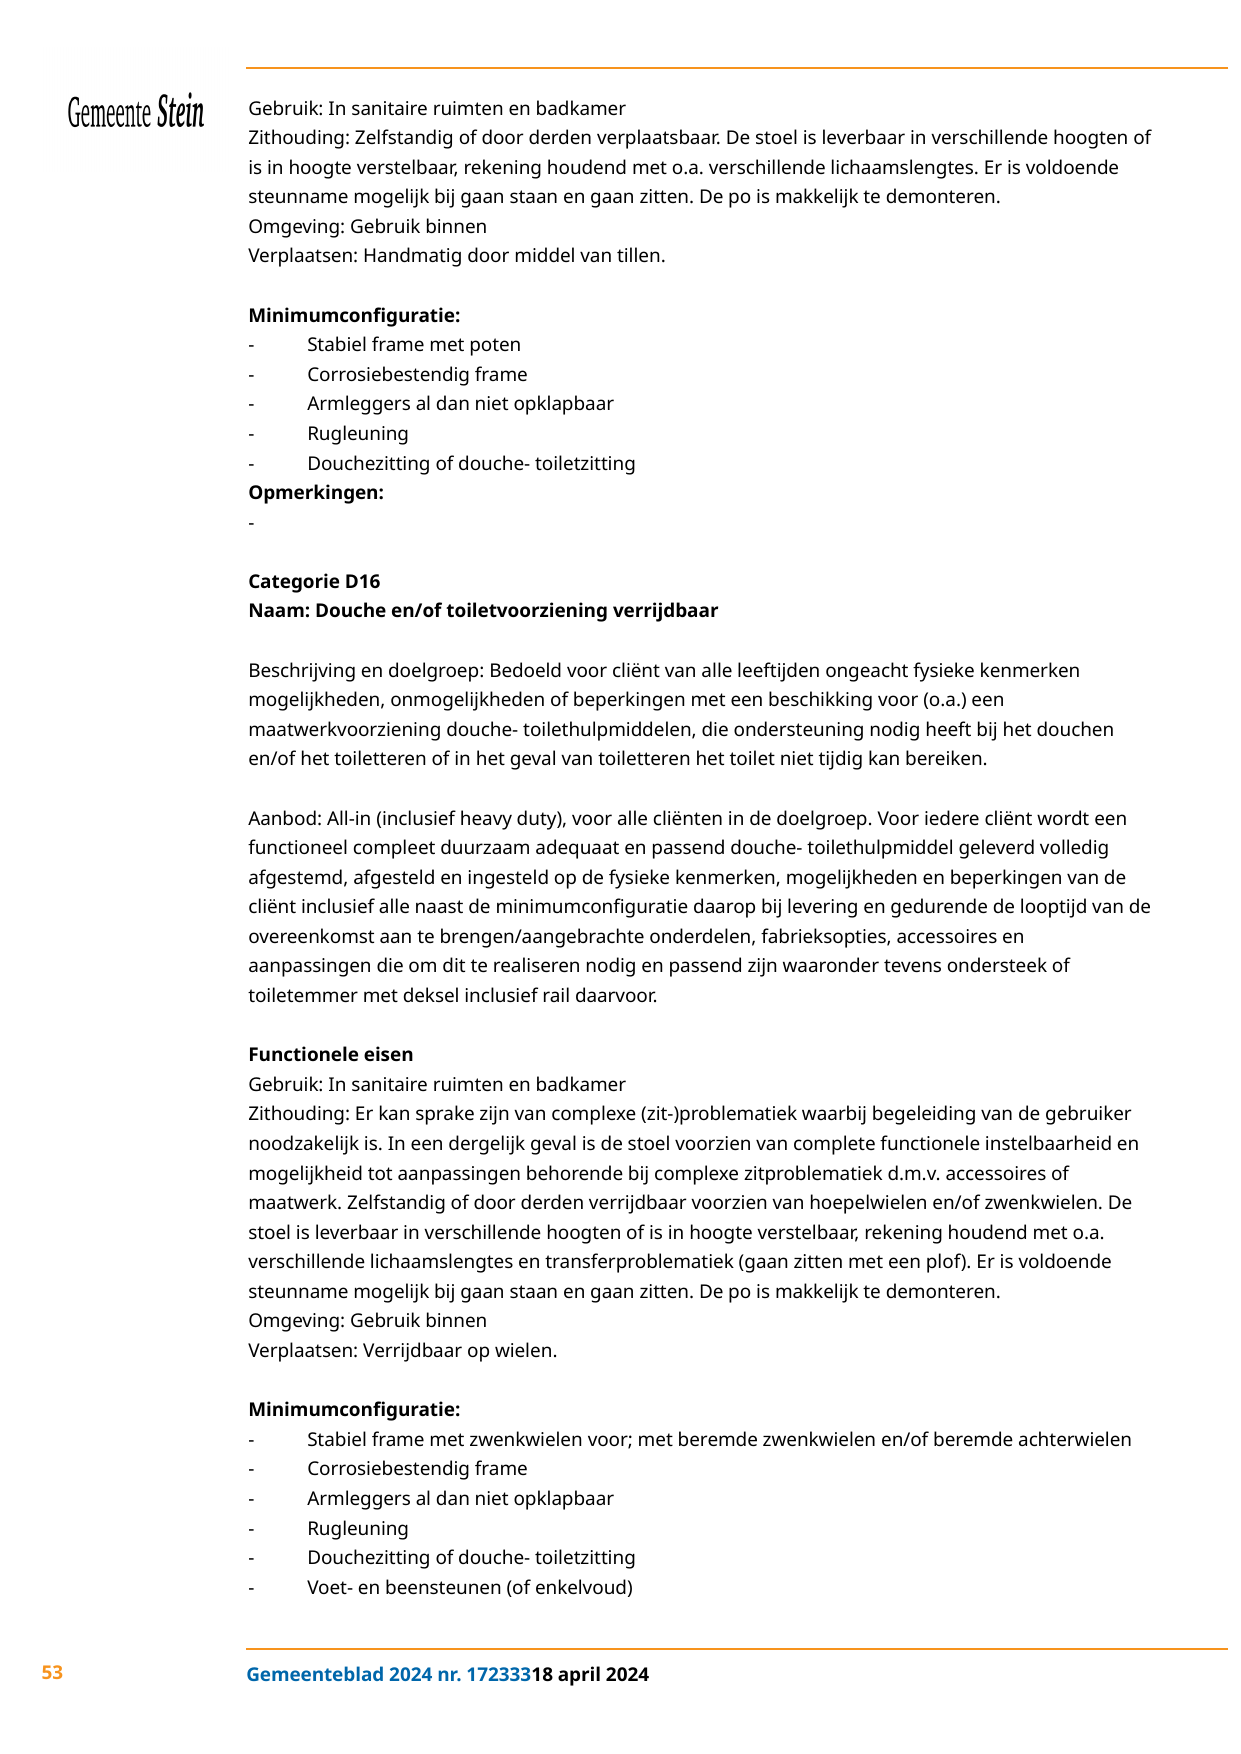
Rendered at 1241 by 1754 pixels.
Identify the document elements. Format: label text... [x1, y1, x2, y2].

text Minimumconfiguratie: [248, 302, 1152, 328]
list Stabiel frame met zwenkwielen voor; met beremde zwenkwielen en/of beremde achterwielen [248, 1426, 1152, 1452]
text Gebruik: In sanitaire ruimten en badkamer [248, 95, 1152, 121]
text Functionele eisen [248, 1041, 1152, 1067]
text Verplaatsen: Verrijdbaar op wielen. [248, 1337, 1152, 1363]
text Zithouding: Zelfstandig of door derden verplaatsbaar. De stoel is leverbaar in verschillende hoogten of is in hoogte verstelbaar, rekening houdend met o.a. verschillende lichaamslengtes. Er is voldoende steunname mogelijk bij gaan staan en gaan zitten. De po is makkelijk te demonteren. [248, 124, 1152, 209]
list Rugleuning [248, 1515, 1152, 1541]
list Douchezitting of douche- toiletzitting [248, 1544, 1152, 1570]
text Categorie D16 [248, 568, 1152, 594]
list Stabiel frame met poten [248, 331, 1152, 357]
list Armleggers al dan niet opklapbaar [248, 1485, 1152, 1511]
text Minimumconfiguratie: [248, 1396, 1152, 1422]
text Naam: Douche en/of toiletvoorziening verrijdbaar [248, 598, 1152, 623]
text Opmerkingen: [248, 479, 1152, 505]
picture [41, 47, 231, 172]
list Douchezitting of douche- toiletzitting [248, 450, 1152, 476]
text Beschrijving en doelgroep: Bedoeld voor cliënt van alle leeftijden ongeacht fysieke kenmerken mogelijkheden, onmogelijkheden of beperkingen met een beschikking voor (o.a.) een maatwerkvoorziening douche- toilethulpmiddelen, die ondersteuning nodig heeft bij het douchen en/of het toiletteren of in het geval van toiletteren het toilet niet tijdig kan bereiken. [248, 657, 1152, 771]
list Rugleuning [248, 420, 1152, 446]
list Voet- en beensteunen (of enkelvoud) [248, 1574, 1152, 1600]
text Aanbod: All-in (inclusief heavy duty), voor alle cliënten in de doelgroep. Voor iedere cliënt wordt een functioneel compleet duurzaam adequaat en passend douche- toilethulpmiddel geleverd volledig afgestemd, afgesteld en ingesteld op de fysieke kenmerken, mogelijkheden en beperkingen van de cliënt inclusief alle naast de minimumconfiguratie daarop bij levering en gedurende de looptijd van de overeenkomst aan te brengen/aangebrachte onderdelen, fabrieksopties, accessoires en aanpassingen die om dit te realiseren nodig en passend zijn waaronder tevens ondersteek of toiletemmer met deksel inclusief rail daarvoor. [248, 805, 1152, 1008]
text Verplaatsen: Handmatig door middel van tillen. [248, 243, 1152, 268]
text Gebruik: In sanitaire ruimten en badkamer [248, 1071, 1152, 1097]
text Zithouding: Er kan sprake zijn van complexe (zit-)problematiek waarbij begeleiding van de gebruiker noodzakelijk is. In een dergelijk geval is de stoel voorzien van complete functionele instelbaarheid en mogelijkheid tot aanpassingen behorende bij complexe zitproblematiek d.m.v. accessoires of maatwerk. Zelfstandig of door derden verrijdbaar voorzien van hoepelwielen en/of zwenkwielen. De stoel is leverbaar in verschillende hoogten of is in hoogte verstelbaar, rekening houdend met o.a. verschillende lichaamslengtes en transferproblematiek (gaan zitten met een plof). Er is voldoende steunname mogelijk bij gaan staan en gaan zitten. De po is makkelijk te demonteren. [248, 1101, 1152, 1304]
text - [248, 509, 1152, 535]
list Corrosiebestendig frame [248, 1456, 1152, 1481]
list Armleggers al dan niet opklapbaar [248, 391, 1152, 416]
text Omgeving: Gebruik binnen [248, 213, 1152, 239]
list Corrosiebestendig frame [248, 361, 1152, 387]
text Omgeving: Gebruik binnen [248, 1308, 1152, 1333]
